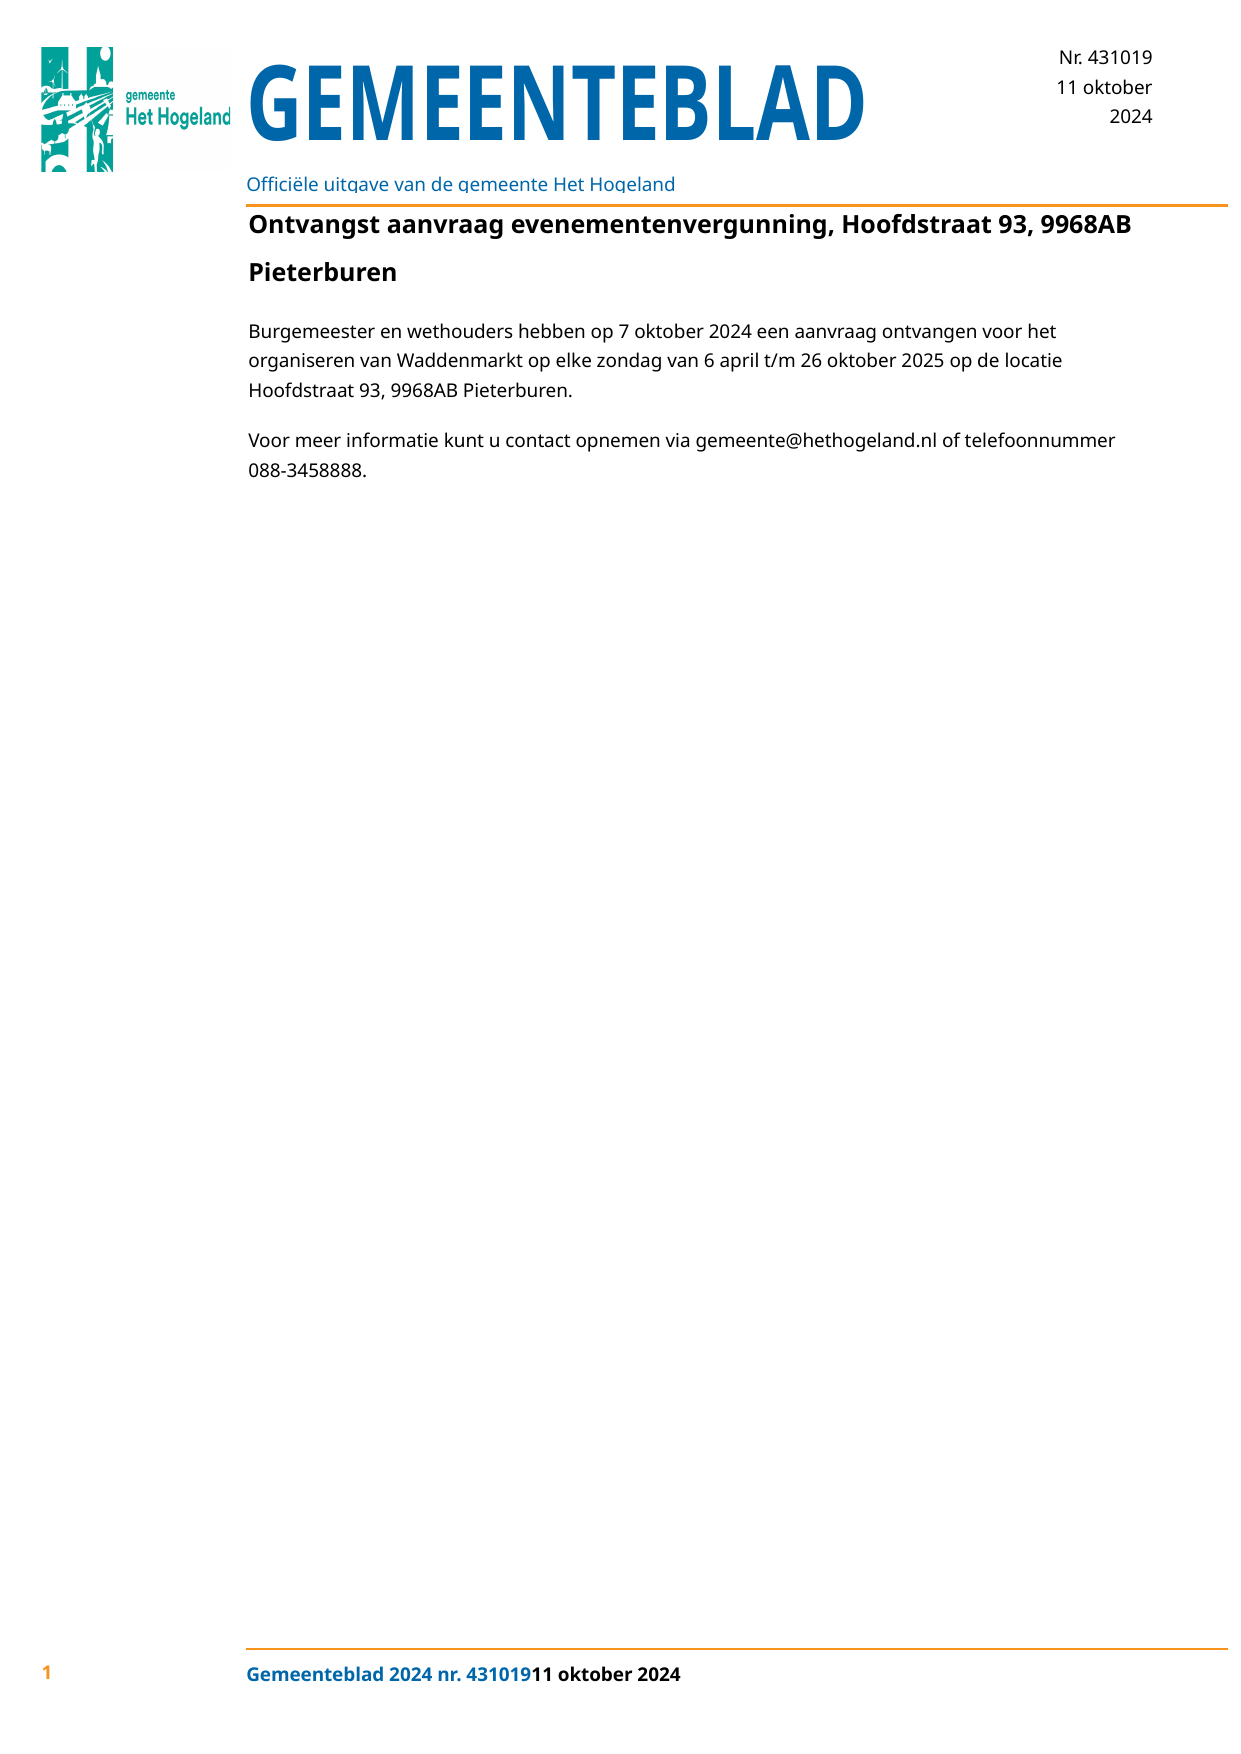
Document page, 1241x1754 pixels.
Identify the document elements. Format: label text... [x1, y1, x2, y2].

text Burgemeester en wethouders hebben op 7 oktober 2024 een aanvraag ontvangen voor het organiseren van Waddenmarkt op elke zondag van 6 april t/m 26 oktober 2025 op de locatie Hoofdstraat 93, 9968AB Pieterburen. [248, 318, 1152, 403]
text Ontvangst aanvraag evenementenvergunning, Hoofdstraat 93, 9968AB Pieterburen [248, 207, 1152, 288]
picture [41, 47, 231, 172]
text Voor meer informatie kunt u contact opnemen via gemeente@hethogeland.nl of telefoonnummer 088-3458888. [248, 427, 1152, 483]
